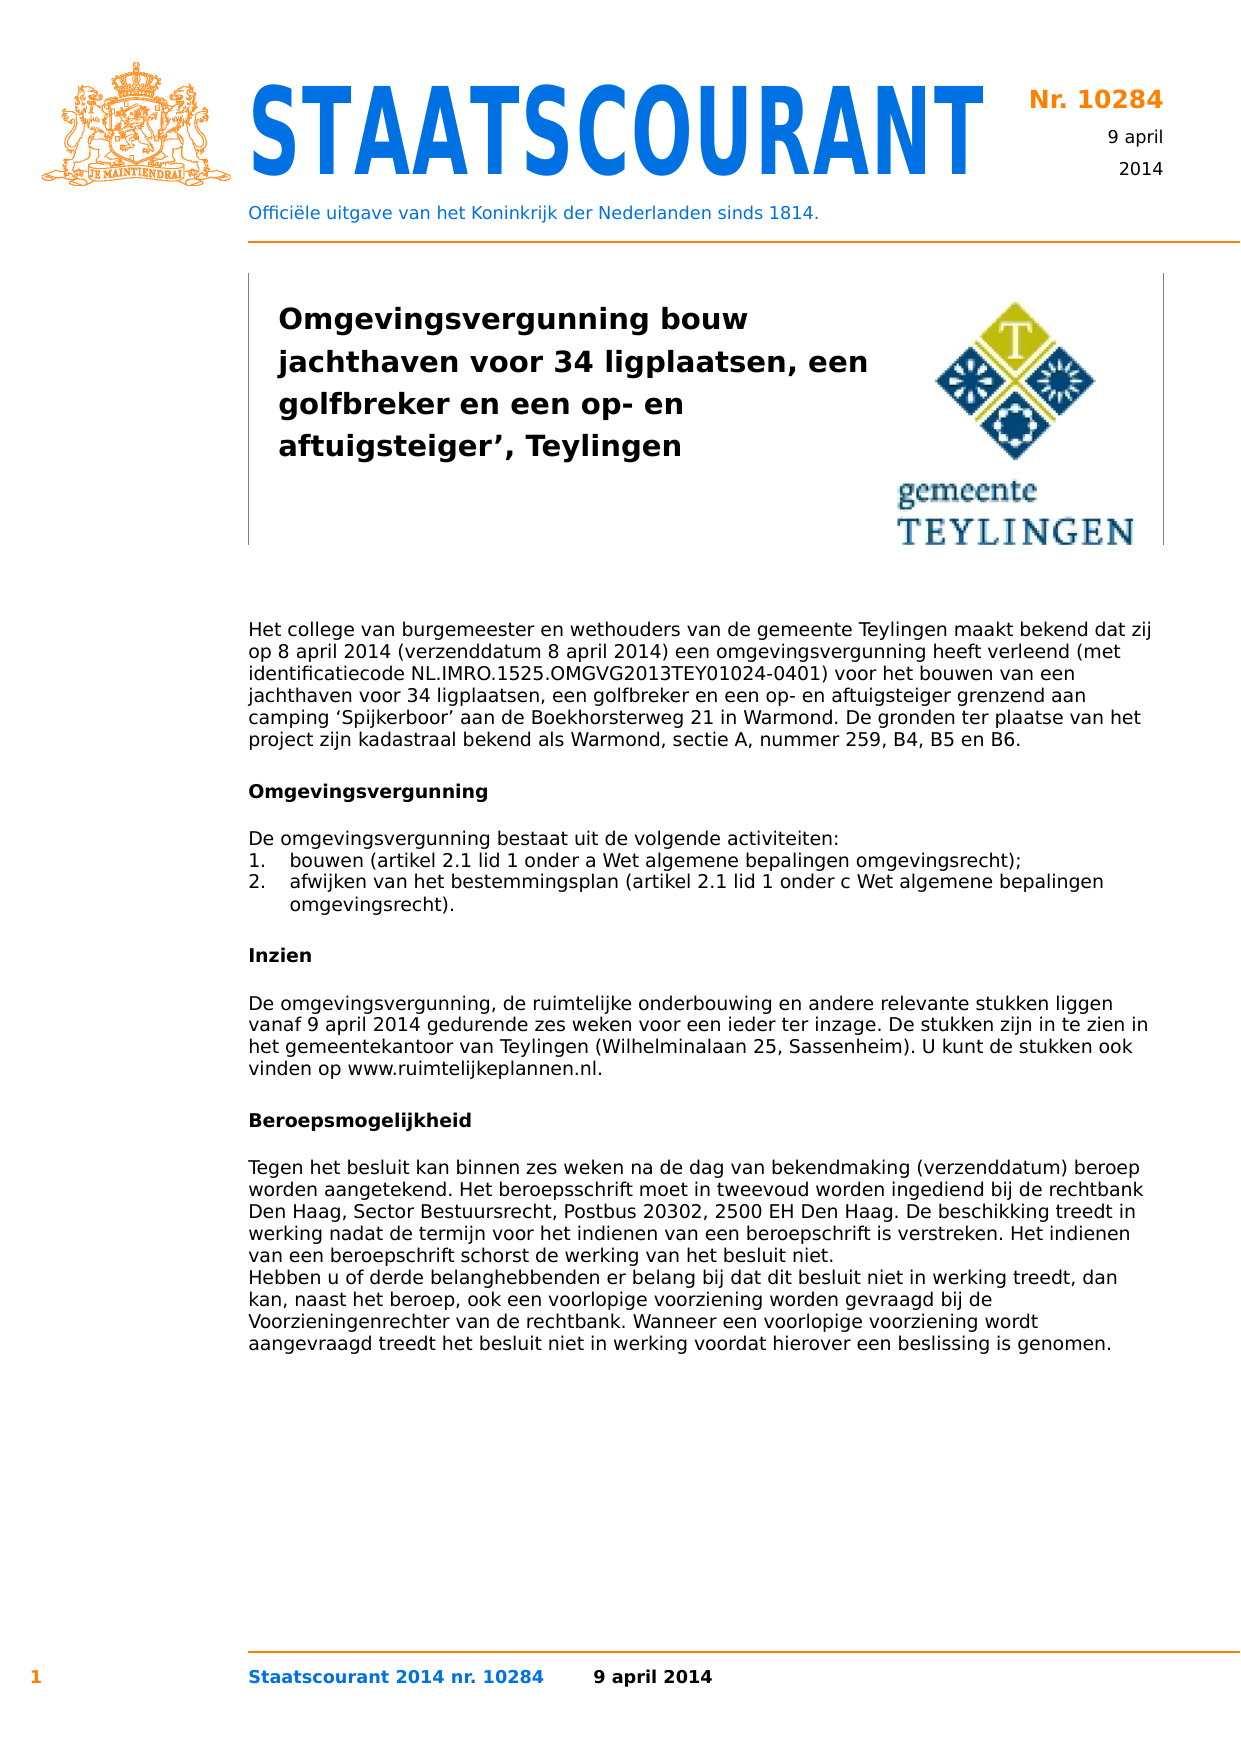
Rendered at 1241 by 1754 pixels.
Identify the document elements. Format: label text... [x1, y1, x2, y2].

text Hebben u of derde belanghebbenden er belang bij dat dit besluit niet in werking treedt, dan kan, naast het beroep, ook een voorlopige voorziening worden gevraagd bij de Voorzieningenrechter van de rechtbank. Wanneer een voorlopige voorziening wordt aangevraagd treedt het besluit niet in werking voordat hierover een beslissing is genomen. [248, 1267, 1163, 1355]
subtitle Inzien [248, 945, 1163, 967]
text De omgevingsvergunning bestaat uit de volgende activiteiten: [248, 827, 1163, 849]
table_header Nr. 10284 [998, 62, 1240, 121]
subtitle Omgevingsvergunning [248, 781, 1163, 802]
table_header [25, 62, 248, 241]
text 2. afwijken van het bestemmingsplan (artikel 2.1 lid 1 onder c Wet algemene bepalingen omgevingsrecht). [248, 871, 1163, 915]
subtitle Beroepsmogelijkheid [248, 1110, 1163, 1132]
table_cell 9 april [998, 121, 1240, 153]
table_cell 2014 [998, 153, 1240, 203]
subtitle Omgevingsvergunning bouw jachthaven voor 34 ligplaatsen, een golfbreker en een op- en aftuigsteiger’, Teylingen [249, 273, 1163, 545]
text De omgevingsvergunning, de ruimtelijke onderbouwing en andere relevante stukken liggen vanaf 9 april 2014 gedurende zes weken voor een ieder ter inzage. De stukken zijn in te zien in het gemeentekantoor van Teylingen (Wilhelminalaan 25, Sassenheim). U kunt de stukken ook vinden op www.ruimtelijkeplannen.nl. [248, 992, 1163, 1080]
text 1. bouwen (artikel 2.1 lid 1 onder a Wet algemene bepalingen omgevingsrecht); [248, 849, 1163, 871]
picture [41, 62, 231, 186]
picture [897, 302, 1134, 545]
table_cell Officiële uitgave van het Koninkrijk der Nederlanden sinds 1814. [248, 203, 1240, 241]
table_header STAATSCOURANT [248, 62, 998, 203]
text Tegen het besluit kan binnen zes weken na de dag van bekendmaking (verzenddatum) beroep worden aangetekend. Het beroepsschrift moet in tweevoud worden ingediend bij de rechtbank Den Haag, Sector Bestuursrecht, Postbus 20302, 2500 EH Den Haag. De beschikking treedt in werking nadat de termijn voor het indienen van een beroepschrift is verstreken. Het indienen van een beroepschrift schorst de werking van het besluit niet. [248, 1157, 1163, 1267]
text Het college van burgemeester en wethouders van de gemeente Teylingen maakt bekend dat zij op 8 april 2014 (verzenddatum 8 april 2014) een omgevingsvergunning heeft verleend (met identificatiecode NL.IMRO.1525.OMGVG2013TEY01024-0401) voor het bouwen van een jachthaven voor 34 ligplaatsen, een golfbreker en een op- en aftuigsteiger grenzend aan camping ‘Spijkerboor’ aan de Boekhorsterweg 21 in Warmond. De gronden ter plaatse van het project zijn kadastraal bekend als Warmond, sectie A, nummer 259, B4, B5 en B6. [248, 619, 1163, 751]
